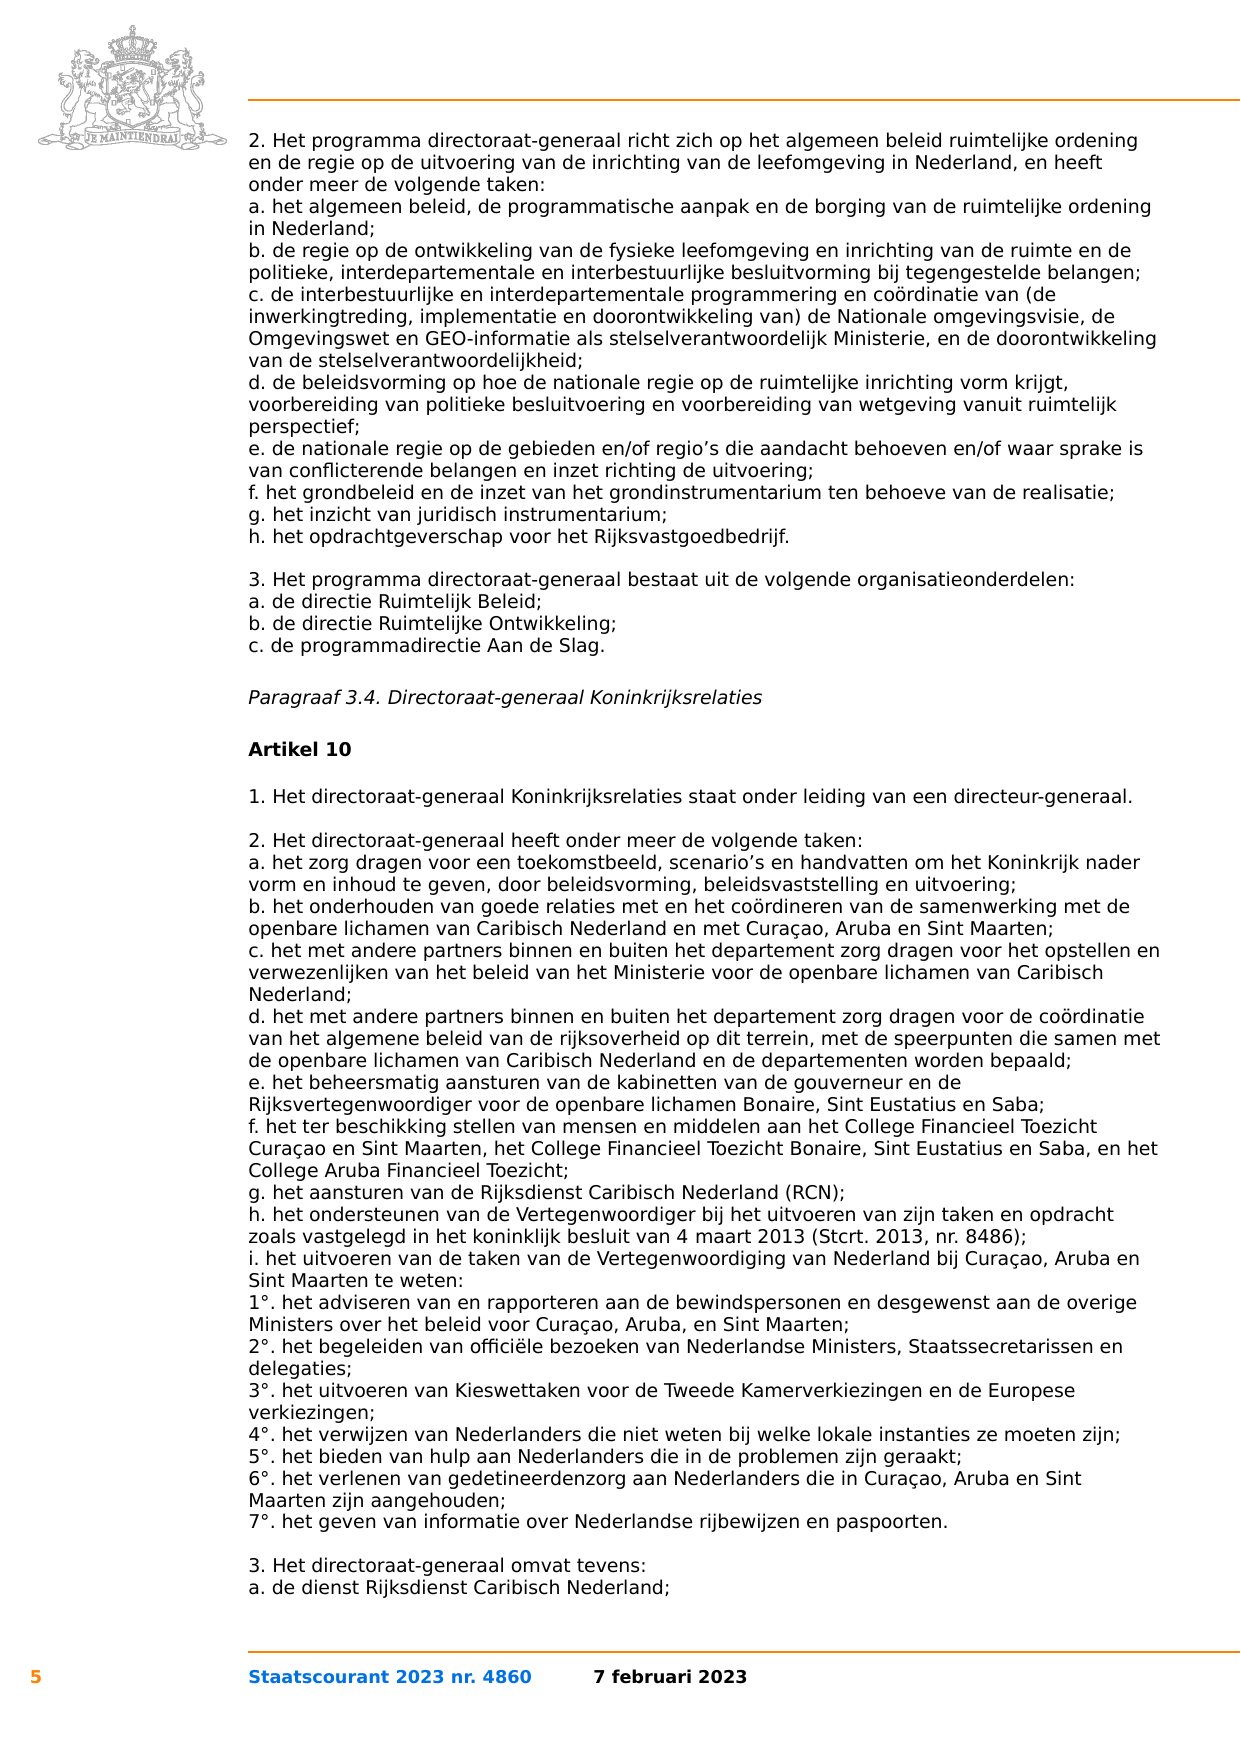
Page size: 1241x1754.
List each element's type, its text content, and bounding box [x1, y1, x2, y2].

text 3°. het uitvoeren van Kieswettaken voor de Tweede Kamerverkiezingen en de Europese verkiezingen; [248, 1379, 1163, 1423]
text a. het algemeen beleid, de programmatische aanpak en de borging van de ruimtelijke ordening in Nederland; [248, 196, 1163, 240]
text b. de directie Ruimtelijke Ontwikkeling; [248, 613, 1163, 635]
text d. het met andere partners binnen en buiten het departement zorg dragen voor de coördinatie van het algemene beleid van de rijksoverheid op dit terrein, met de speerpunten die samen met de openbare lichamen van Caribisch Nederland en de departementen worden bepaald; [248, 1006, 1163, 1072]
text d. de beleidsvorming op hoe de nationale regie op de ruimtelijke inrichting vorm krijgt, voorbereiding van politieke besluitvoering en voorbereiding van wetgeving vanuit ruimtelijk perspectief; [248, 372, 1163, 438]
text 2°. het begeleiden van officiële bezoeken van Nederlandse Ministers, Staatssecretarissen en delegaties; [248, 1336, 1163, 1379]
text e. de nationale regie op de gebieden en/of regio’s die aandacht behoeven en/of waar sprake is van conflicterende belangen en inzet richting de uitvoering; [248, 438, 1163, 482]
text b. het onderhouden van goede relaties met en het coördineren van de samenwerking met de openbare lichamen van Caribisch Nederland en met Curaçao, Aruba en Sint Maarten; [248, 896, 1163, 940]
text a. de dienst Rijksdienst Caribisch Nederland; [248, 1577, 1163, 1599]
text f. het ter beschikking stellen van mensen en middelen aan het College Financieel Toezicht Curaçao en Sint Maarten, het College Financieel Toezicht Bonaire, Sint Eustatius en Saba, en het College Aruba Financieel Toezicht; [248, 1116, 1163, 1182]
subtitle Paragraaf 3.4. Directoraat-generaal Koninkrijksrelaties [248, 687, 1163, 709]
picture [38, 25, 227, 150]
text e. het beheersmatig aansturen van de kabinetten van de gouverneur en de Rijksvertegenwoordiger voor de openbare lichamen Bonaire, Sint Eustatius en Saba; [248, 1072, 1163, 1116]
text 1°. het adviseren van en rapporteren aan de bewindspersonen en desgewenst aan de overige Ministers over het beleid voor Curaçao, Aruba, en Sint Maarten; [248, 1292, 1163, 1336]
text 4°. het verwijzen van Nederlanders die niet weten bij welke lokale instanties ze moeten zijn; [248, 1423, 1163, 1446]
text g. het inzicht van juridisch instrumentarium; [248, 503, 1163, 526]
text a. het zorg dragen voor een toekomstbeeld, scenario’s en handvatten om het Koninkrijk nader vorm en inhoud te geven, door beleidsvorming, beleidsvaststelling en uitvoering; [248, 852, 1163, 896]
text 2. Het programma directoraat-generaal richt zich op het algemeen beleid ruimtelijke ordening en de regie op de uitvoering van de inrichting van de leefomgeving in Nederland, en heeft onder meer de volgende taken: [248, 130, 1163, 196]
text 3. Het directoraat-generaal omvat tevens: [248, 1555, 1163, 1577]
text 2. Het directoraat-generaal heeft onder meer de volgende taken: [248, 830, 1163, 852]
text i. het uitvoeren van de taken van de Vertegenwoordiging van Nederland bij Curaçao, Aruba en Sint Maarten te weten: [248, 1248, 1163, 1292]
text c. de interbestuurlijke en interdepartementale programmering en coördinatie van (de inwerkingtreding, implementatie en doorontwikkeling van) de Nationale omgevingsvisie, de Omgevingswet en GEO-informatie als stelselverantwoordelijk Ministerie, en de doorontwikkeling van de stelselverantwoordelijkheid; [248, 284, 1163, 372]
text 7°. het geven van informatie over Nederlandse rijbewijzen en paspoorten. [248, 1511, 1163, 1533]
text b. de regie op de ontwikkeling van de fysieke leefomgeving en inrichting van de ruimte en de politieke, interdepartementale en interbestuurlijke besluitvorming bij tegengestelde belangen; [248, 240, 1163, 284]
text f. het grondbeleid en de inzet van het grondinstrumentarium ten behoeve van de realisatie; [248, 482, 1163, 503]
text 1. Het directoraat-generaal Koninkrijksrelaties staat onder leiding van een directeur-generaal. [248, 786, 1163, 808]
text 3. Het programma directoraat-generaal bestaat uit de volgende organisatieonderdelen: [248, 569, 1163, 591]
text 6°. het verlenen van gedetineerdenzorg aan Nederlanders die in Curaçao, Aruba en Sint Maarten zijn aangehouden; [248, 1467, 1163, 1511]
text 5°. het bieden van hulp aan Nederlanders die in de problemen zijn geraakt; [248, 1446, 1163, 1467]
text c. de programmadirectie Aan de Slag. [248, 635, 1163, 657]
text c. het met andere partners binnen en buiten het departement zorg dragen voor het opstellen en verwezenlijken van het beleid van het Ministerie voor de openbare lichamen van Caribisch Nederland; [248, 940, 1163, 1006]
text h. het ondersteunen van de Vertegenwoordiger bij het uitvoeren van zijn taken en opdracht zoals vastgelegd in het koninklijk besluit van 4 maart 2013 (Stcrt. 2013, nr. 8486); [248, 1204, 1163, 1248]
subtitle Artikel 10 [248, 739, 1163, 761]
text g. het aansturen van de Rijksdienst Caribisch Nederland (RCN); [248, 1182, 1163, 1204]
text a. de directie Ruimtelijk Beleid; [248, 591, 1163, 613]
text h. het opdrachtgeverschap voor het Rijksvastgoedbedrijf. [248, 526, 1163, 547]
